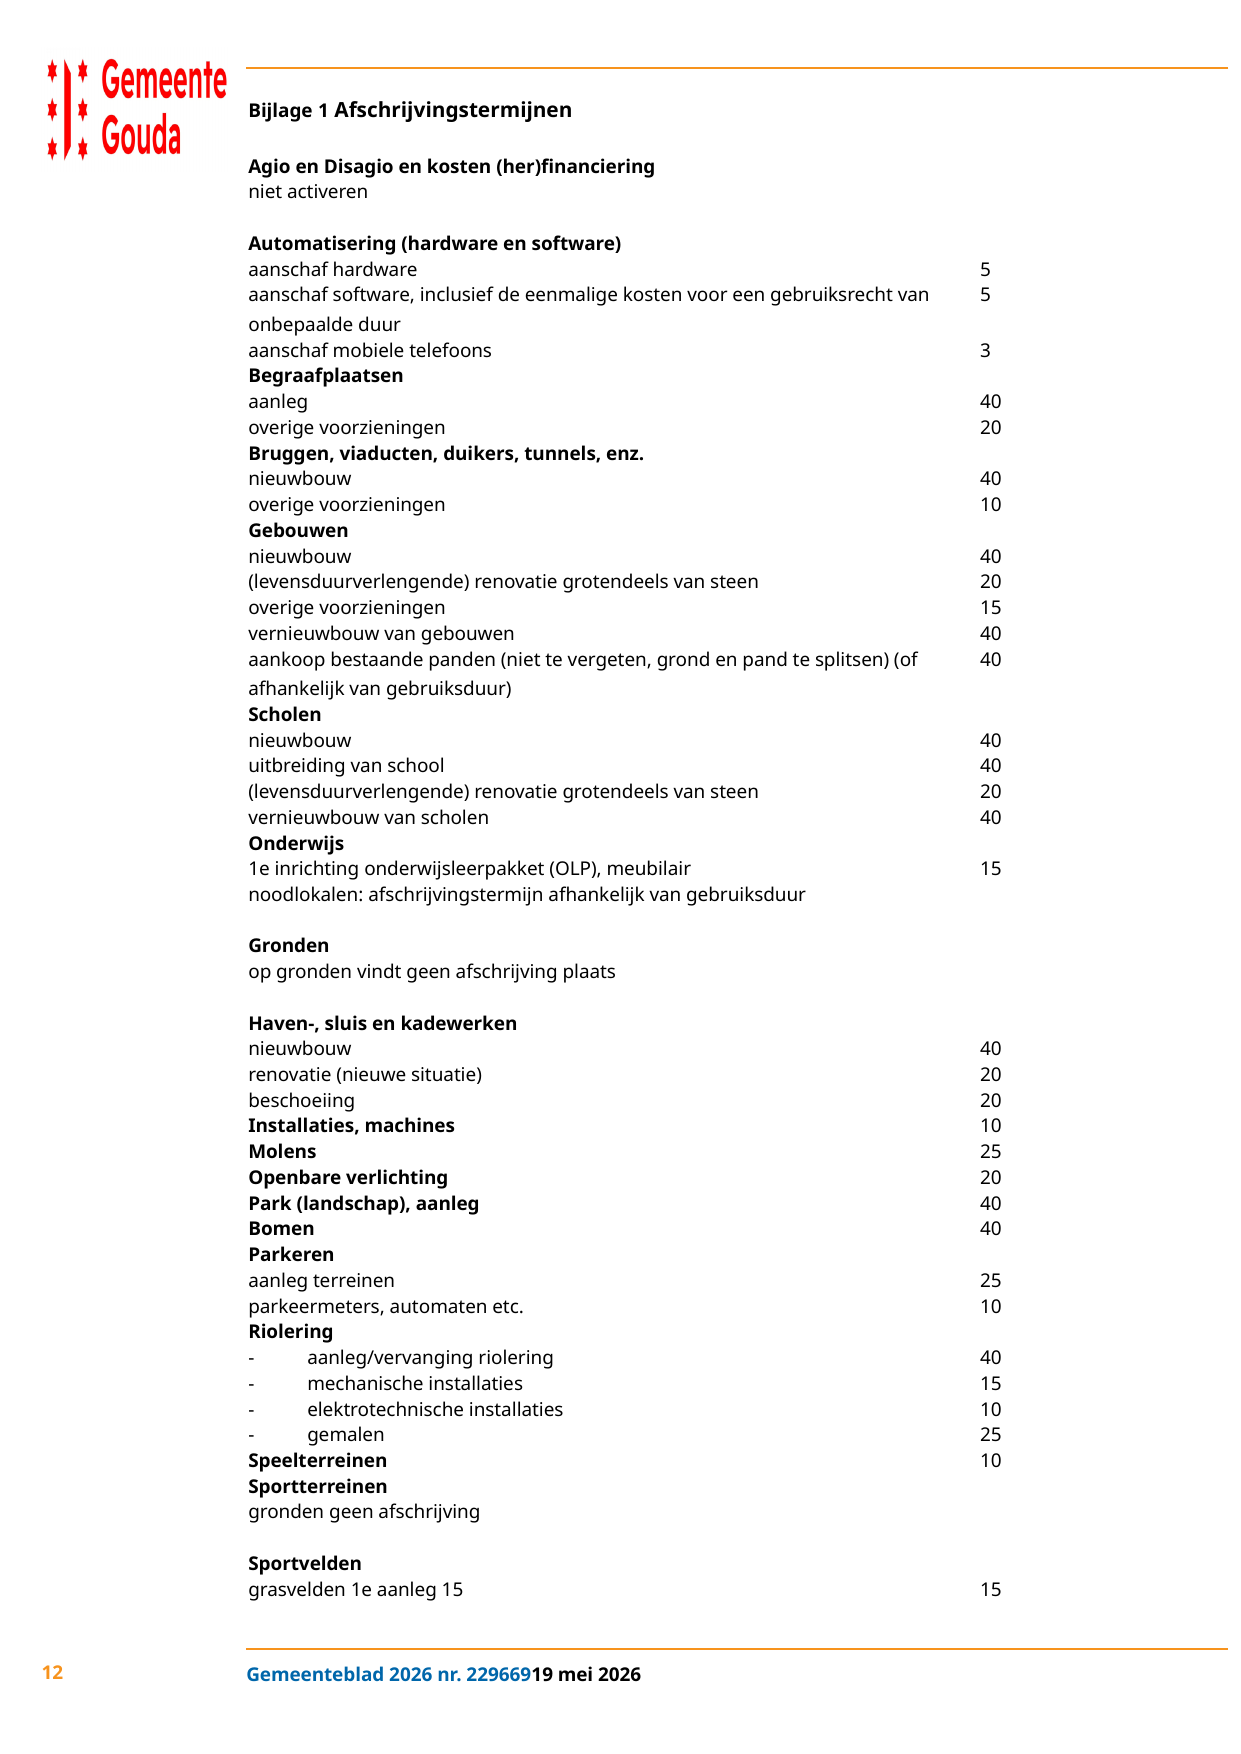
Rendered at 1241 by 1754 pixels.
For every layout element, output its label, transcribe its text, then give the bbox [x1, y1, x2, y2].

table_cell 20 [980, 1164, 1152, 1190]
table_cell aanschaf mobiele telefoons [248, 337, 980, 363]
table_cell overige voorzieningen [248, 594, 980, 620]
table_cell Gebouwen [248, 517, 1152, 543]
table_cell grasvelden 1e aanleg 15 [248, 1576, 980, 1602]
table_cell aanleg terreinen [248, 1267, 980, 1293]
table_cell 20 [980, 1087, 1152, 1113]
table_cell aanleg/vervanging riolering [248, 1344, 980, 1370]
table_cell gemalen [248, 1421, 980, 1447]
table_cell 20 [980, 569, 1152, 594]
table_cell vernieuwbouw van gebouwen [248, 620, 980, 646]
table_cell Parkeren [248, 1241, 1152, 1267]
table_cell [248, 907, 1152, 933]
table_cell vernieuwbouw van scholen [248, 804, 980, 830]
table_cell [248, 205, 1152, 230]
table_cell 40 [980, 1344, 1152, 1370]
table_cell aanschaf software, inclusief de eenmalige kosten voor een gebruiksrecht van onbepaalde duur [248, 282, 980, 337]
table_cell 20 [980, 1061, 1152, 1087]
table_cell 40 [980, 727, 1152, 752]
table_cell Haven-, sluis en kadewerken [248, 1010, 1152, 1036]
table_cell uitbreiding van school [248, 753, 980, 778]
table_cell Openbare verlichting [248, 1164, 980, 1190]
table_cell 15 [980, 1576, 1152, 1602]
picture [41, 47, 231, 172]
table_cell 3 [980, 337, 1152, 363]
table_cell 1e inrichting onderwijsleerpakket (OLP), meubilair [248, 855, 980, 881]
table_cell overige voorzieningen [248, 491, 980, 517]
table_cell aankoop bestaande panden (niet te vergeten, grond en pand te splitsen) (of afhankelijk van gebruiksduur) [248, 646, 980, 701]
table_cell nieuwbouw [248, 1036, 980, 1061]
table_cell Park (landschap), aanleg [248, 1190, 980, 1216]
table_cell 40 [980, 646, 1152, 701]
table_cell Bruggen, viaducten, duikers, tunnels, enz. [248, 440, 1152, 466]
table_cell noodlokalen: afschrijvingstermijn afhankelijk van gebruiksduur [248, 881, 1152, 907]
table_cell [248, 984, 1152, 1010]
table_cell 10 [980, 1396, 1152, 1421]
table_cell parkeermeters, automaten etc. [248, 1293, 980, 1318]
table_cell 40 [980, 543, 1152, 568]
table_cell aanleg [248, 389, 980, 414]
table_cell Automatisering (hardware en software) [248, 230, 1152, 256]
table_cell Speelterreinen [248, 1447, 980, 1473]
table_cell Sportterreinen [248, 1473, 1152, 1499]
table_cell 10 [980, 491, 1152, 517]
table_cell renovatie (nieuwe situatie) [248, 1061, 980, 1087]
table_cell nieuwbouw [248, 543, 980, 568]
table_cell Riolering [248, 1319, 1152, 1344]
table_cell 25 [980, 1421, 1152, 1447]
table_cell op gronden vindt geen afschrijving plaats [248, 958, 1152, 984]
table_cell 20 [980, 414, 1152, 440]
table_cell nieuwbouw [248, 466, 980, 491]
table_cell Scholen [248, 701, 1152, 727]
table_cell aanschaf hardware [248, 256, 980, 282]
table_cell nieuwbouw [248, 727, 980, 752]
table_cell 40 [980, 804, 1152, 830]
table_cell beschoeiing [248, 1087, 980, 1113]
table_cell Onderwijs [248, 830, 1152, 855]
table_cell Bomen [248, 1216, 980, 1241]
table_cell 15 [980, 855, 1152, 881]
table_cell gronden geen afschrijving [248, 1499, 1152, 1524]
table_cell 40 [980, 389, 1152, 414]
table_cell overige voorzieningen [248, 414, 980, 440]
table_cell 40 [980, 753, 1152, 778]
table_cell Gronden [248, 933, 1152, 958]
table_cell 5 [980, 282, 1152, 337]
table_cell 20 [980, 778, 1152, 804]
table_header Agio en Disagio en kosten (her)financiering [248, 153, 1152, 179]
table_cell Installaties, machines [248, 1113, 980, 1138]
text Bijlage 1 Afschrijvingstermijnen [248, 95, 1152, 123]
table_cell [248, 1524, 1152, 1550]
table_cell (levensduurverlengende) renovatie grotendeels van steen [248, 778, 980, 804]
table_cell elektrotechnische installaties [248, 1396, 980, 1421]
table_cell 15 [980, 1370, 1152, 1396]
table_cell Molens [248, 1139, 980, 1164]
table_cell 25 [980, 1139, 1152, 1164]
table_cell Begraafplaatsen [248, 363, 1152, 388]
table_cell mechanische installaties [248, 1370, 980, 1396]
table_cell Sportvelden [248, 1550, 1152, 1576]
table_cell 15 [980, 594, 1152, 620]
table_cell (levensduurverlengende) renovatie grotendeels van steen [248, 569, 980, 594]
table_cell 10 [980, 1447, 1152, 1473]
table_cell 25 [980, 1267, 1152, 1293]
table_cell 40 [980, 1216, 1152, 1241]
table_cell 5 [980, 256, 1152, 282]
table_cell 10 [980, 1293, 1152, 1318]
table_cell 40 [980, 620, 1152, 646]
table_cell 40 [980, 1190, 1152, 1216]
table_cell 10 [980, 1113, 1152, 1138]
table_cell niet activeren [248, 179, 1152, 204]
table_cell 40 [980, 1036, 1152, 1061]
table_cell 40 [980, 466, 1152, 491]
